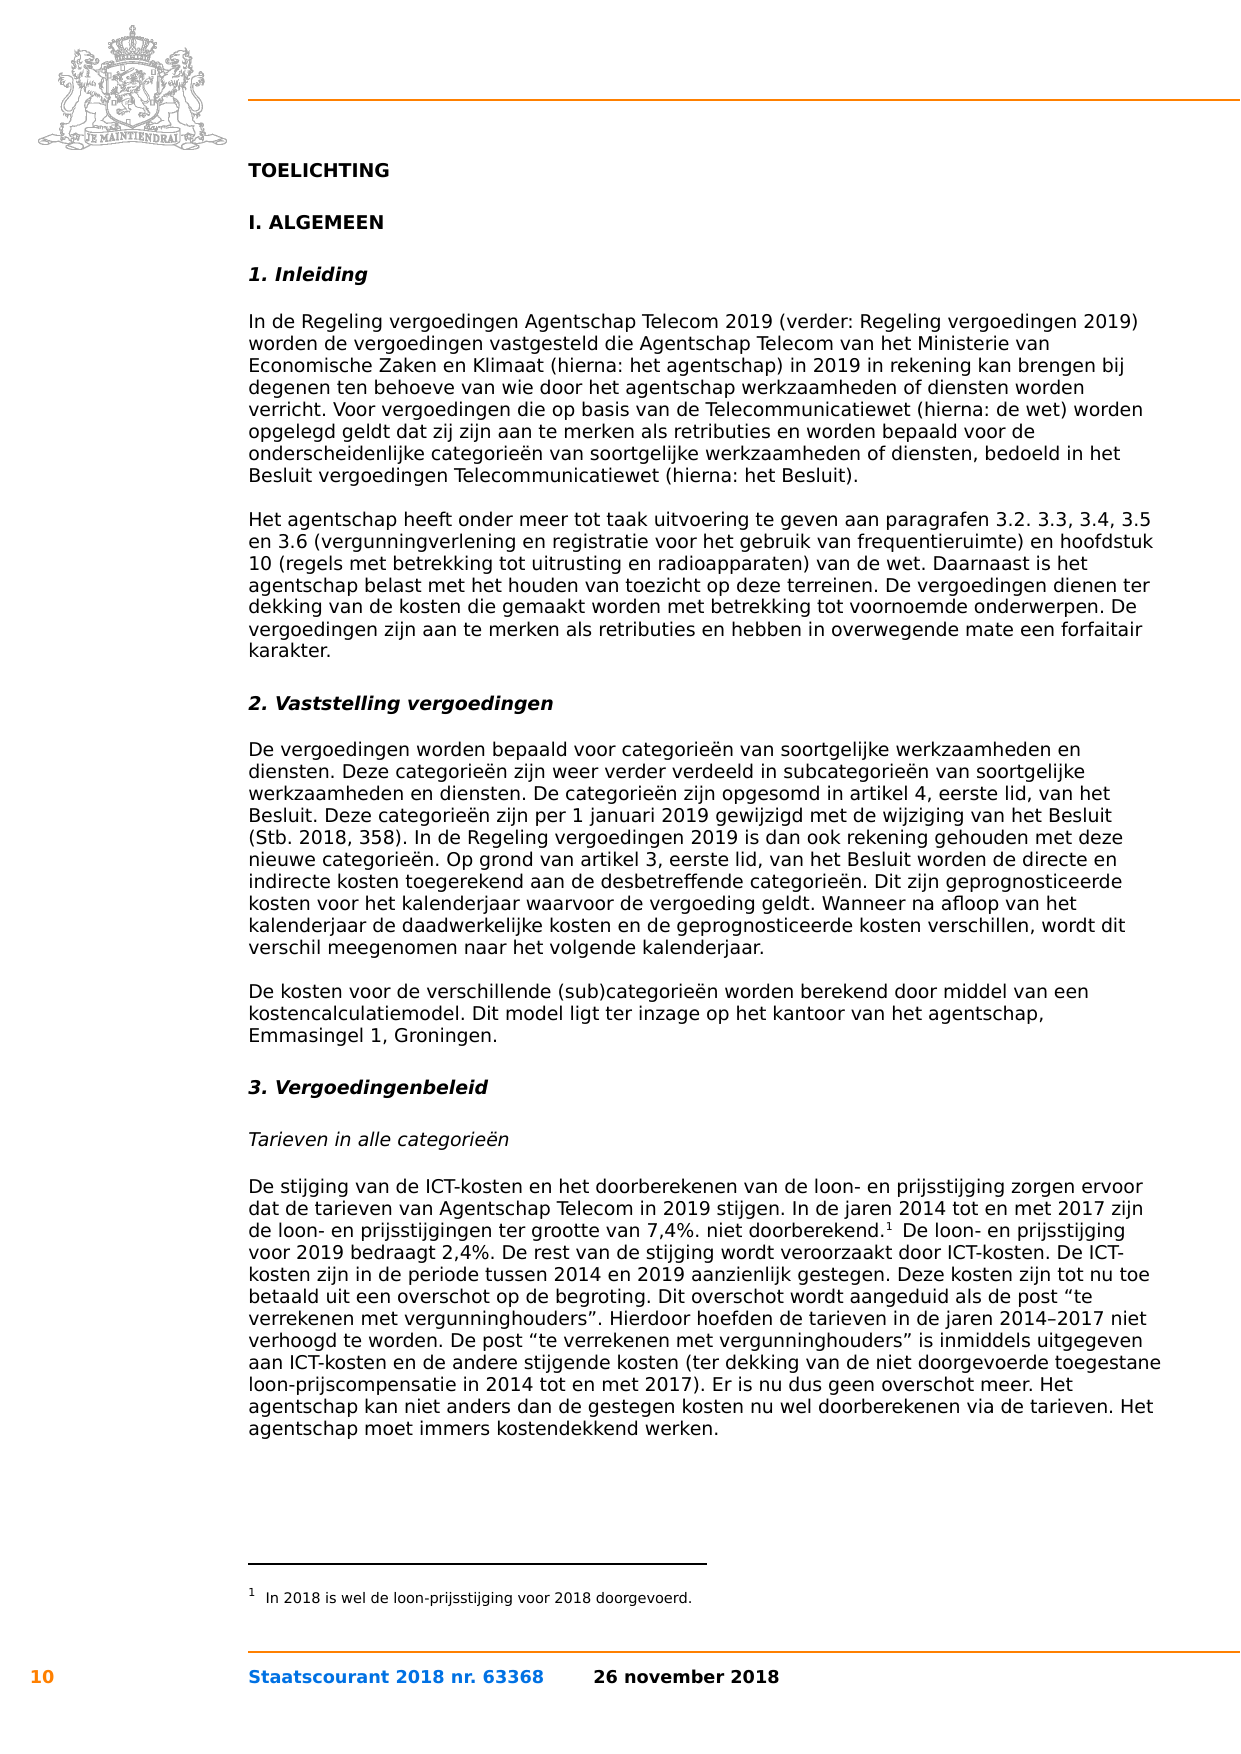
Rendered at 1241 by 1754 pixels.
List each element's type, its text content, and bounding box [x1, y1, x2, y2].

subtitle 1. Inleiding [248, 264, 1163, 286]
subtitle 2. Vaststelling vergoedingen [248, 692, 1163, 714]
subtitle I. ALGEMEEN [248, 212, 1163, 234]
text De kosten voor de verschillende (sub)categorieën worden berekend door middel van een kostencalculatiemodel. Dit model ligt ter inzage op het kantoor van het agentschap, Emmasingel 1, Groningen. [248, 981, 1163, 1047]
text De stijging van de ICT-kosten en het doorberekenen van de loon- en prijsstijging zorgen ervoor dat de tarieven van Agentschap Telecom in 2019 stijgen. In de jaren 2014 tot en met 2017 zijn de loon- en prijsstijgingen ter grootte van 7,4%. niet doorberekend. De loon- en prijsstijging voor 2019 bedraagt 2,4%. De rest van de stijging wordt veroorzaakt door ICT-kosten. De ICT-kosten zijn in de periode tussen 2014 en 2019 aanzienlijk gestegen. Deze kosten zijn tot nu toe betaald uit een overschot op de begroting. Dit overschot wordt aangeduid als de post “te verrekenen met vergunninghouders”. Hierdoor hoefden de tarieven in de jaren 2014–2017 niet verhoogd te worden. De post “te verrekenen met vergunninghouders” is inmiddels uitgegeven aan ICT-kosten en de andere stijgende kosten (ter dekking van de niet doorgevoerde toegestane loon-prijscompensatie in 2014 tot en met 2017). Er is nu dus geen overschot meer. Het agentschap kan niet anders dan de gestegen kosten nu wel doorberekenen via de tarieven. Het agentschap moet immers kostendekkend werken. [248, 1176, 1163, 1440]
subtitle Tarieven in alle categorieën [248, 1129, 1163, 1151]
picture [38, 25, 227, 150]
text Het agentschap heeft onder meer tot taak uitvoering te geven aan paragrafen 3.2. 3.3, 3.4, 3.5 en 3.6 (vergunningverlening en registratie voor het gebruik van frequentieruimte) en hoofdstuk 10 (regels met betrekking tot uitrusting en radioapparaten) van de wet. Daarnaast is het agentschap belast met het houden van toezicht op deze terreinen. De vergoedingen dienen ter dekking van de kosten die gemaakt worden met betrekking tot voornoemde onderwerpen. De vergoedingen zijn aan te merken als retributies en hebben in overwegende mate een forfaitair karakter. [248, 508, 1163, 662]
text De vergoedingen worden bepaald voor categorieën van soortgelijke werkzaamheden en diensten. Deze categorieën zijn weer verder verdeeld in subcategorieën van soortgelijke werkzaamheden en diensten. De categorieën zijn opgesomd in artikel 4, eerste lid, van het Besluit. Deze categorieën zijn per 1 januari 2019 gewijzigd met de wijziging van het Besluit (Stb. 2018, 358). In de Regeling vergoedingen 2019 is dan ook rekening gehouden met deze nieuwe categorieën. Op grond van artikel 3, eerste lid, van het Besluit worden de directe en indirecte kosten toegerekend aan de desbetreffende categorieën. Dit zijn geprognosticeerde kosten voor het kalenderjaar waarvoor de vergoeding geldt. Wanneer na afloop van het kalenderjaar de daadwerkelijke kosten en de geprognosticeerde kosten verschillen, wordt dit verschil meegenomen naar het volgende kalenderjaar. [248, 739, 1163, 959]
subtitle 3. Vergoedingenbeleid [248, 1077, 1163, 1099]
subtitle TOELICHTING [248, 160, 1163, 182]
text In de Regeling vergoedingen Agentschap Telecom 2019 (verder: Regeling vergoedingen 2019) worden de vergoedingen vastgesteld die Agentschap Telecom van het Ministerie van Economische Zaken en Klimaat (hierna: het agentschap) in 2019 in rekening kan brengen bij degenen ten behoeve van wie door het agentschap werkzaamheden of diensten worden verricht. Voor vergoedingen die op basis van de Telecommunicatiewet (hierna: de wet) worden opgelegd geldt dat zij zijn aan te merken als retributies en worden bepaald voor de onderscheidenlijke categorieën van soortgelijke werkzaamheden of diensten, bedoeld in het Besluit vergoedingen Telecommunicatiewet (hierna: het Besluit). [248, 311, 1163, 487]
text In 2018 is wel de loon-prijsstijging voor 2018 doorgevoerd. [248, 1586, 1163, 1608]
